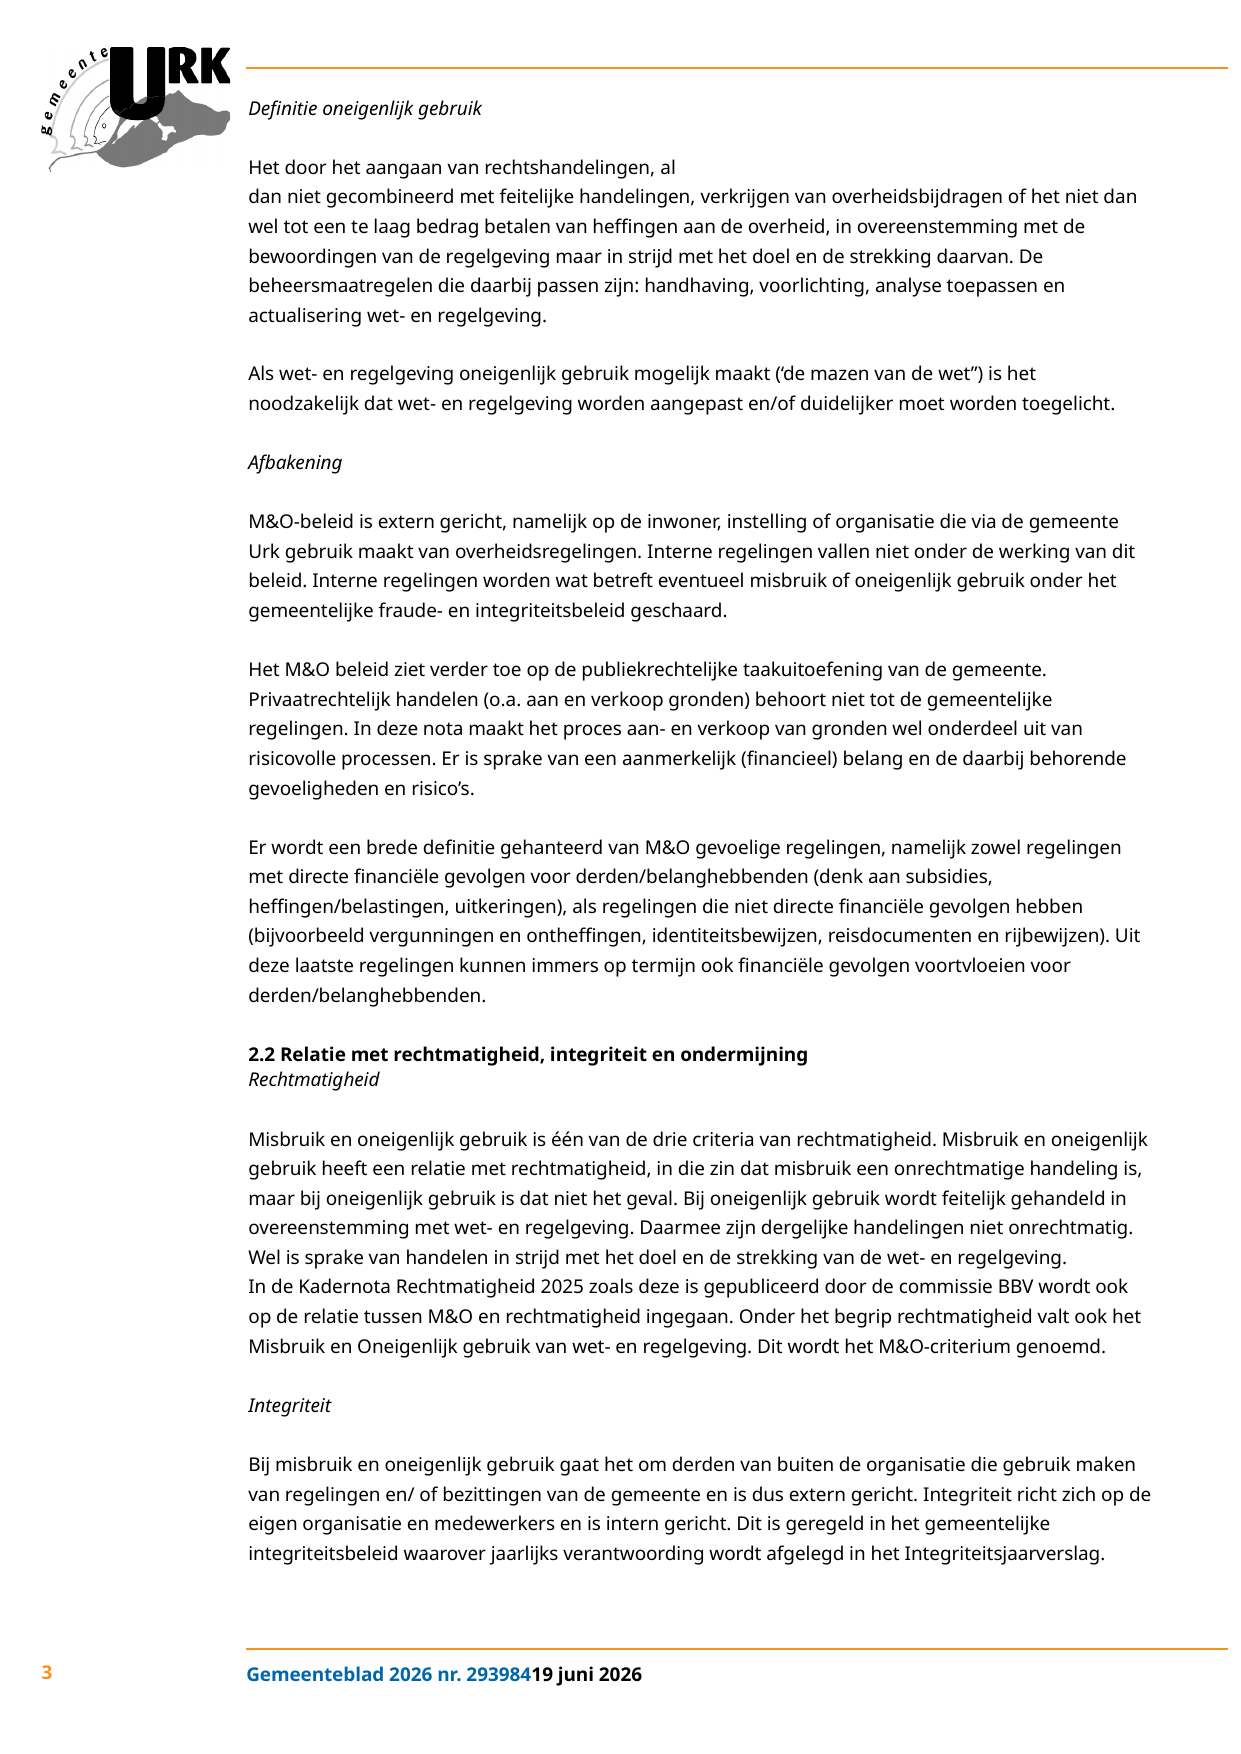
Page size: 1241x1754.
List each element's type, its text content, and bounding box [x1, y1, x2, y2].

text Er wordt een brede definitie gehanteerd van M&O gevoelige regelingen, namelijk zowel regelingen met directe financiële gevolgen voor derden/belanghebbenden (denk aan subsidies, heffingen/belastingen, uitkeringen), als regelingen die niet directe financiële gevolgen hebben (bijvoorbeeld vergunningen en ontheffingen, identiteitsbewijzen, reisdocumenten en rijbewijzen). Uit deze laatste regelingen kunnen immers op termijn ook financiële gevolgen voortvloeien voor derden/belanghebbenden. [248, 834, 1152, 1007]
text In de Kadernota Rechtmatigheid 2025 zoals deze is gepubliceerd door de commissie BBV wordt ook op de relatie tussen M&O en rechtmatigheid ingegaan. Onder het begrip rechtmatigheid valt ook het Misbruik en Oneigenlijk gebruik van wet- en regelgeving. Dit wordt het M&O-criterium genoemd. [248, 1274, 1152, 1359]
text Bij misbruik en oneigenlijk gebruik gaat het om derden van buiten de organisatie die gebruik maken van regelingen en/ of bezittingen van de gemeente en is dus extern gericht. Integriteit richt zich op de eigen organisatie en medewerkers en is intern gericht. Dit is geregeld in het gemeentelijke integriteitsbeleid waarover jaarlijks verantwoording wordt afgelegd in het Integriteitsjaarverslag. [248, 1451, 1152, 1566]
text Misbruik en oneigenlijk gebruik is één van de drie criteria van rechtmatigheid. Misbruik en oneigenlijk gebruik heeft een relatie met rechtmatigheid, in die zin dat misbruik een onrechtmatige handeling is, maar bij oneigenlijk gebruik is dat niet het geval. Bij oneigenlijk gebruik wordt feitelijk gehandeld in overeenstemming met wet- en regelgeving. Daarmee zijn dergelijke handelingen niet onrechtmatig. Wel is sprake van handelen in strijd met het doel en de strekking van de wet- en regelgeving. [248, 1126, 1152, 1270]
text Definitie oneigenlijk gebruik [248, 95, 1152, 121]
text Als wet- en regelgeving oneigenlijk gebruik mogelijk maakt (‘de mazen van de wet”) is het noodzakelijk dat wet- en regelgeving worden aangepast en/of duidelijker moet worden toegelicht. [248, 361, 1152, 416]
text Het M&O beleid ziet verder toe op de publiekrechtelijke taakuitoefening van de gemeente. Privaatrechtelijk handelen (o.a. aan en verkoop gronden) behoort niet tot de gemeentelijke regelingen. In deze nota maakt het proces aan- en verkoop van gronden wel onderdeel uit van risicovolle processen. Er is sprake van een aanmerkelijk (financieel) belang en de daarbij behorende gevoeligheden en risico’s. [248, 656, 1152, 800]
text M&O-beleid is extern gericht, namelijk op de inwoner, instelling of organisatie die via de gemeente Urk gebruik maakt van overheidsregelingen. Interne regelingen vallen niet onder de werking van dit beleid. Interne regelingen worden wat betreft eventueel misbruik of oneigenlijk gebruik onder het gemeentelijke fraude- en integriteitsbeleid geschaard. [248, 508, 1152, 623]
picture [41, 47, 231, 172]
text Afbakening [248, 449, 1152, 475]
table_header Het door het aangaan van rechtshandelingen, al dan niet gecombineerd met feitelijke handelingen, verkrijgen van overheidsbijdragen of het niet dan wel tot een te laag bedrag betalen van heffingen aan de overheid, in overeenstemming met de bewoordingen van de regelgeving maar in strijd met het doel en de strekking daarvan. De beheersmaatregelen die daarbij passen zijn: handhaving, voorlichting, analyse toepassen en actualisering wet- en regelgeving. [248, 154, 1152, 328]
text Rechtmatigheid [248, 1067, 1152, 1092]
text 2.2 Relatie met rechtmatigheid, integriteit en ondermijning [248, 1041, 1152, 1067]
text Integriteit [248, 1392, 1152, 1418]
